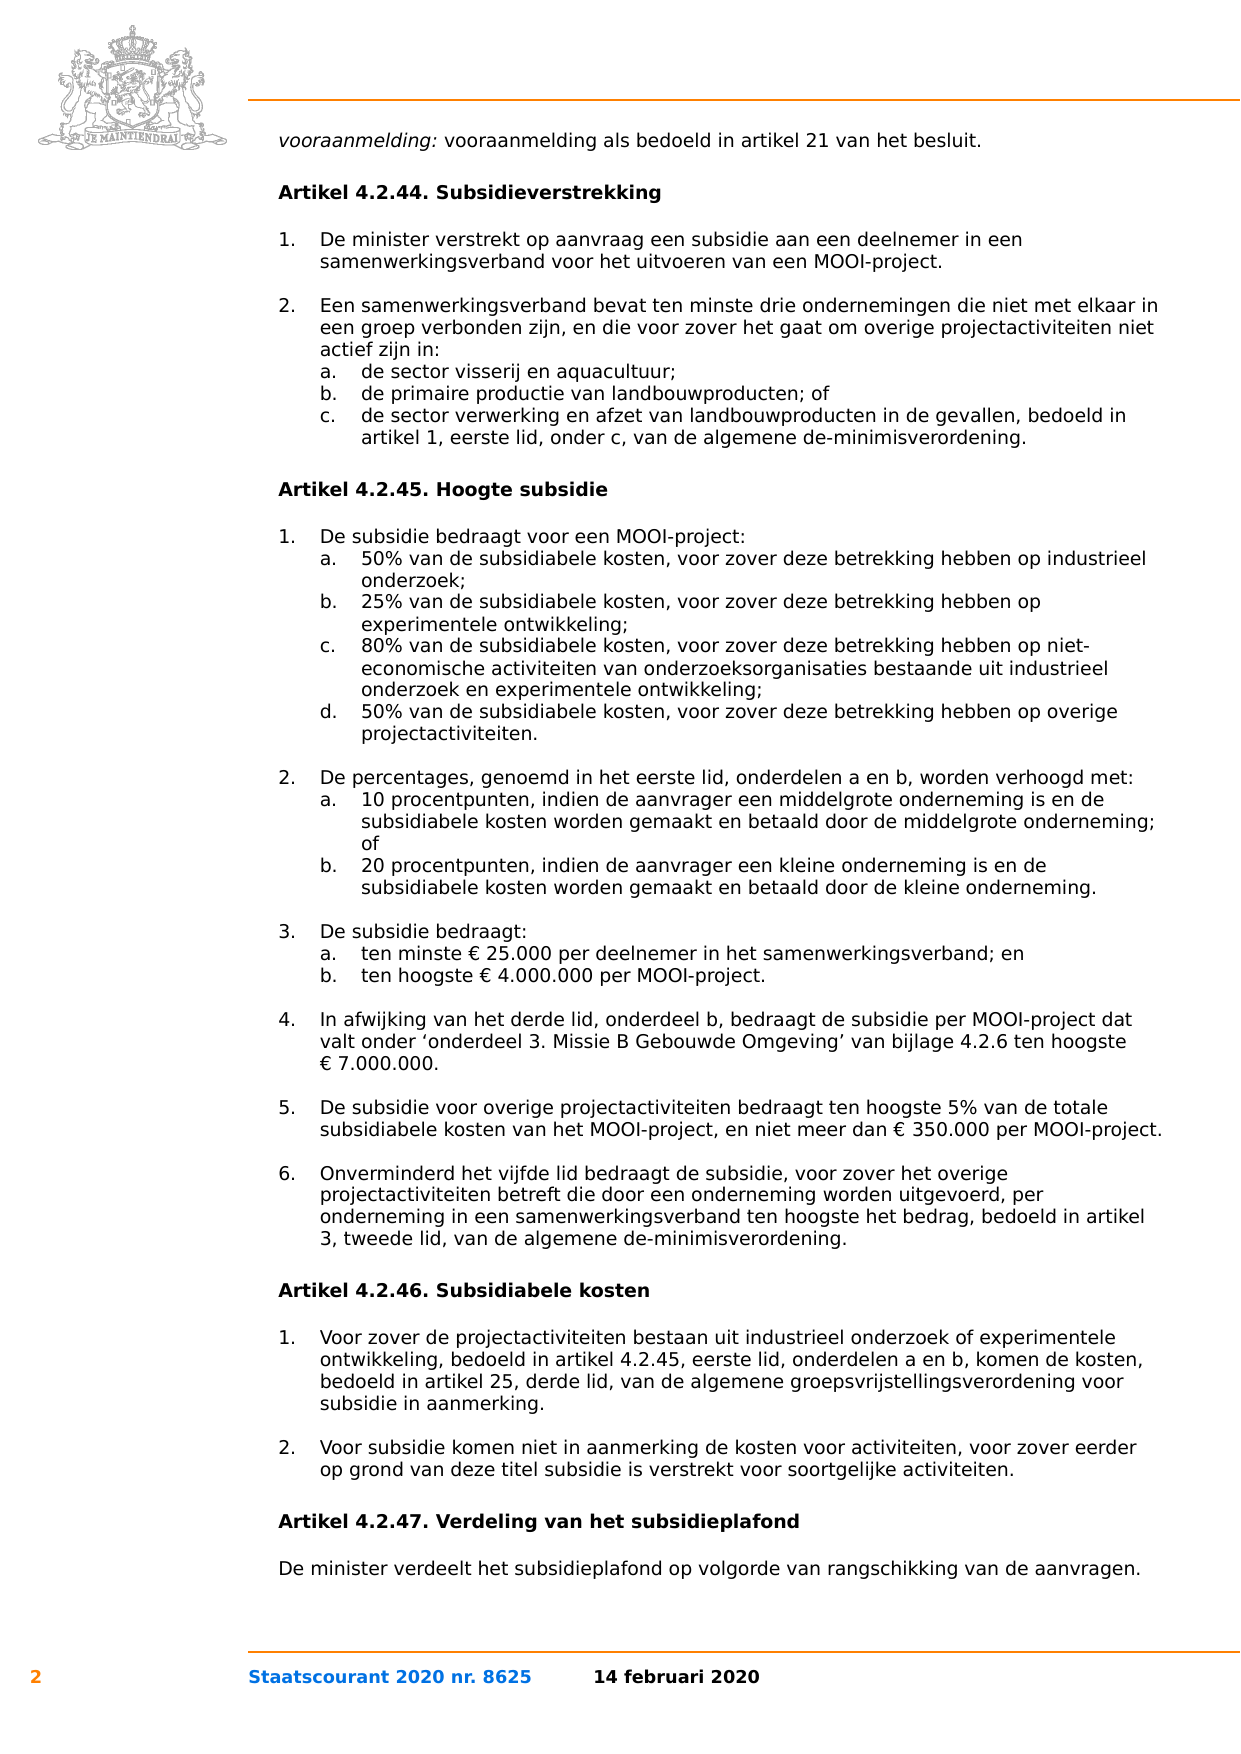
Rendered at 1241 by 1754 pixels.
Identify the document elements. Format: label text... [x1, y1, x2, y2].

text c. de sector verwerking en afzet van landbouwproducten in de gevallen, bedoeld in artikel 1, eerste lid, onder c, van de algemene de-minimisverordening. [319, 404, 1163, 448]
subtitle Artikel 4.2.45. Hoogte subsidie [278, 478, 1163, 501]
text b. de primaire productie van landbouwproducten; of [319, 383, 1163, 404]
subtitle Artikel 4.2.47. Verdeling van het subsidieplafond [278, 1511, 1163, 1533]
text a. 10 procentpunten, indien de aanvrager een middelgrote onderneming is en de subsidiabele kosten worden gemaakt en betaald door de middelgrote onderneming; of [319, 789, 1163, 855]
text a. de sector visserij en aquacultuur; [319, 361, 1163, 383]
text 2. De percentages, genoemd in het eerste lid, onderdelen a en b, worden verhoogd met: [278, 767, 1163, 789]
text 2. Voor subsidie komen niet in aanmerking de kosten voor activiteiten, voor zover eerder op grond van deze titel subsidie is verstrekt voor soortgelijke activiteiten. [278, 1437, 1163, 1481]
text 2. Een samenwerkingsverband bevat ten minste drie ondernemingen die niet met elkaar in een groep verbonden zijn, en die voor zover het gaat om overige projectactiviteiten niet actief zijn in: [278, 295, 1163, 361]
text 1. De subsidie bedraagt voor een MOOI-project: [278, 526, 1163, 547]
text De minister verdeelt het subsidieplafond op volgorde van rangschikking van de aanvragen. [278, 1558, 1163, 1580]
text a. ten minste € 25.000 per deelnemer in het samenwerkingsverband; en [319, 943, 1163, 965]
text 3. De subsidie bedraagt: [278, 921, 1163, 943]
text a. 50% van de subsidiabele kosten, voor zover deze betrekking hebben op industrieel onderzoek; [319, 547, 1163, 591]
text vooraanmelding: vooraanmelding als bedoeld in artikel 21 van het besluit. [278, 130, 1163, 152]
text b. ten hoogste € 4.000.000 per MOOI-project. [319, 965, 1163, 987]
text 1. De minister verstrekt op aanvraag een subsidie aan een deelnemer in een samenwerkingsverband voor het uitvoeren van een MOOI-project. [278, 229, 1163, 273]
subtitle Artikel 4.2.46. Subsidiabele kosten [278, 1280, 1163, 1302]
text c. 80% van de subsidiabele kosten, voor zover deze betrekking hebben op niet-economische activiteiten van onderzoeksorganisaties bestaande uit industrieel onderzoek en experimentele ontwikkeling; [319, 635, 1163, 701]
text d. 50% van de subsidiabele kosten, voor zover deze betrekking hebben op overige projectactiviteiten. [319, 701, 1163, 745]
text 4. In afwijking van het derde lid, onderdeel b, bedraagt de subsidie per MOOI-project dat valt onder ‘onderdeel 3. Missie B Gebouwde Omgeving’ van bijlage 4.2.6 ten hoogste € 7.000.000. [278, 1009, 1163, 1075]
text 6. Onverminderd het vijfde lid bedraagt de subsidie, voor zover het overige projectactiviteiten betreft die door een onderneming worden uitgevoerd, per onderneming in een samenwerkingsverband ten hoogste het bedrag, bedoeld in artikel 3, tweede lid, van de algemene de-minimisverordening. [278, 1162, 1163, 1250]
text 5. De subsidie voor overige projectactiviteiten bedraagt ten hoogste 5% van de totale subsidiabele kosten van het MOOI-project, en niet meer dan € 350.000 per MOOI-project. [278, 1097, 1163, 1141]
subtitle Artikel 4.2.44. Subsidieverstrekking [278, 182, 1163, 204]
text b. 25% van de subsidiabele kosten, voor zover deze betrekking hebben op experimentele ontwikkeling; [319, 591, 1163, 635]
text 1. Voor zover de projectactiviteiten bestaan uit industrieel onderzoek of experimentele ontwikkeling, bedoeld in artikel 4.2.45, eerste lid, onderdelen a en b, komen de kosten, bedoeld in artikel 25, derde lid, van de algemene groepsvrijstellingsverordening voor subsidie in aanmerking. [278, 1327, 1163, 1415]
text b. 20 procentpunten, indien de aanvrager een kleine onderneming is en de subsidiabele kosten worden gemaakt en betaald door de kleine onderneming. [319, 855, 1163, 899]
picture [38, 25, 227, 150]
